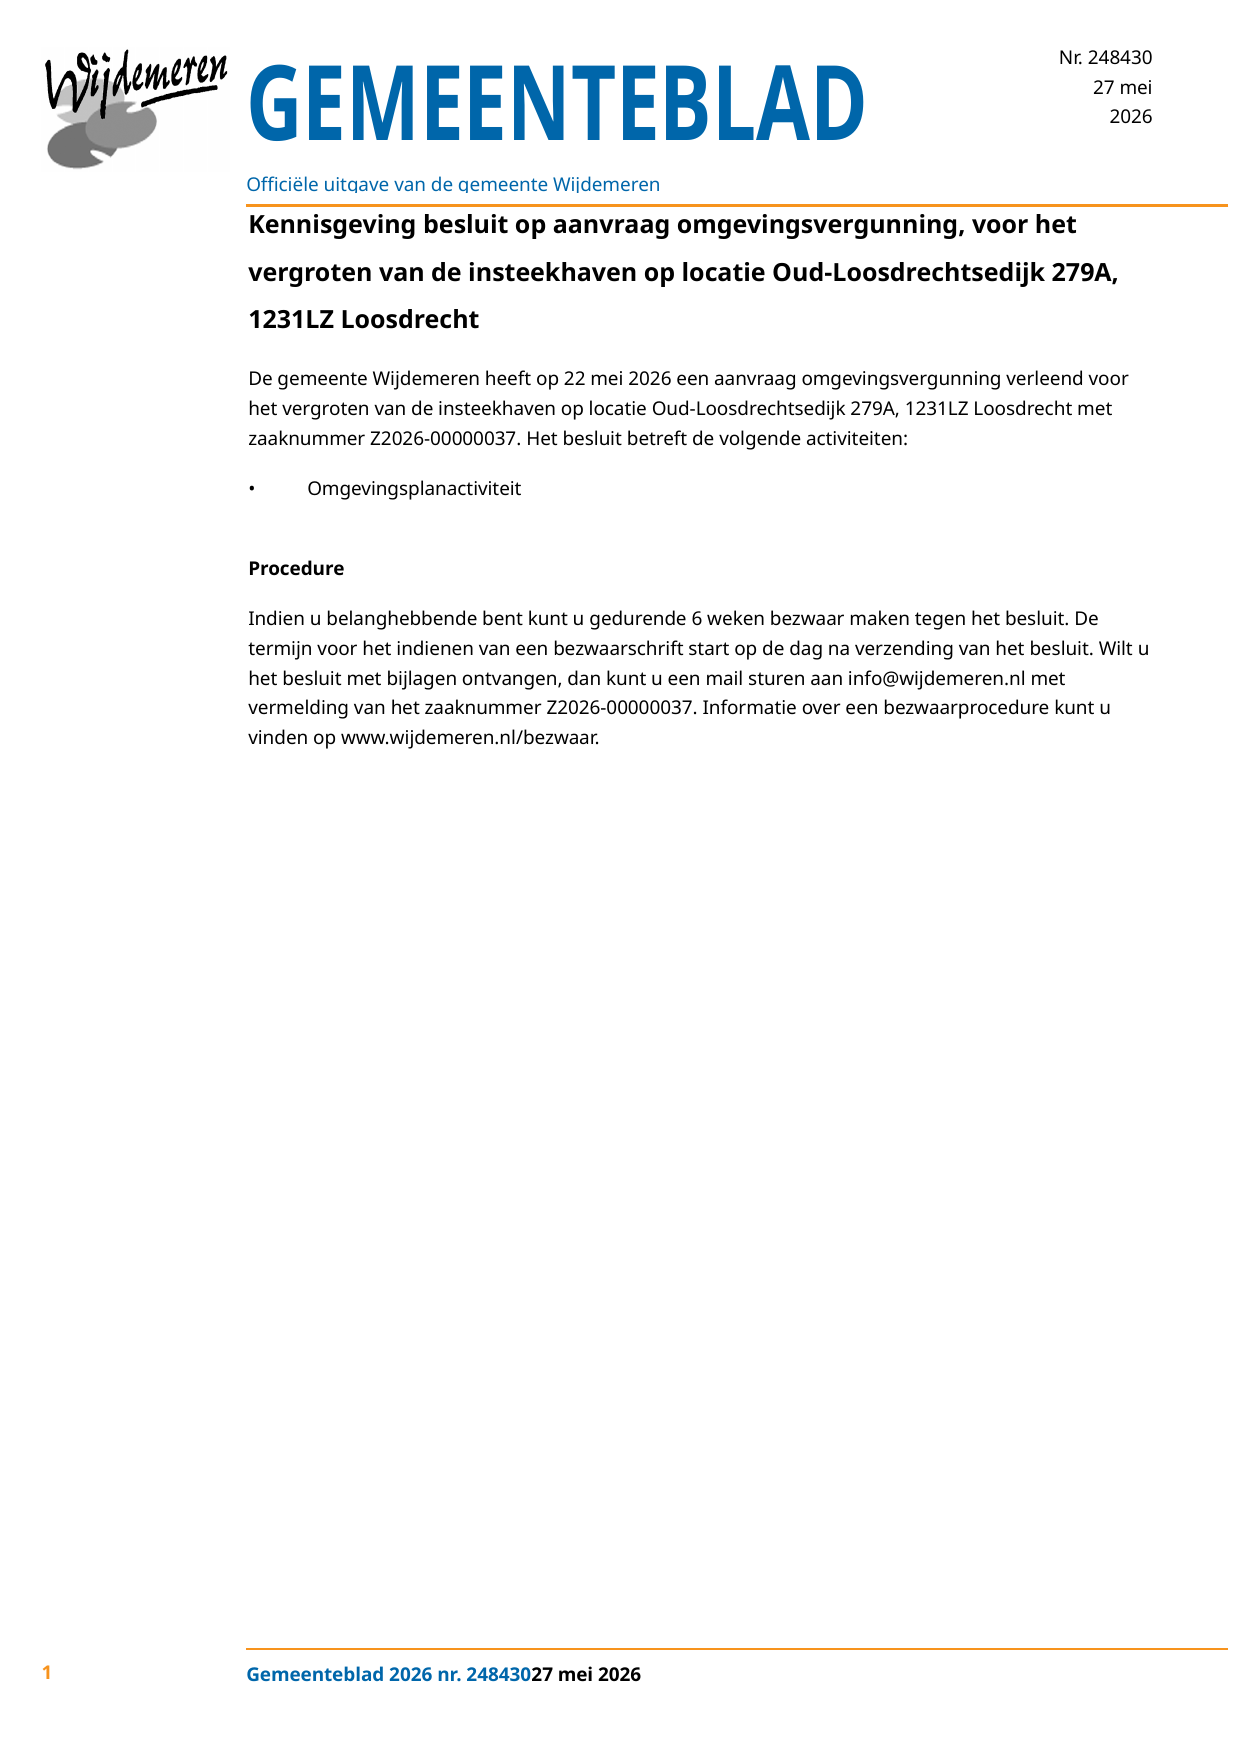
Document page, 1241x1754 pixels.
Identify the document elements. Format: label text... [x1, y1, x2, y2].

picture [41, 47, 231, 172]
text Kennisgeving besluit op aanvraag omgevingsvergunning, voor het vergroten van de insteekhaven op locatie Oud-Loosdrechtsedijk 279A, 1231LZ Loosdrecht [248, 207, 1152, 336]
text De gemeente Wijdemeren heeft op 22 mei 2026 een aanvraag omgevingsvergunning verleend voor het vergroten van de insteekhaven op locatie Oud-Loosdrechtsedijk 279A, 1231LZ Loosdrecht met zaaknummer Z2026-00000037. Het besluit betreft de volgende activiteiten: [248, 366, 1152, 450]
text Procedure [248, 555, 1152, 581]
list Omgevingsplanactiviteit [248, 475, 1152, 501]
text Indien u belanghebbende bent kunt u gedurende 6 weken bezwaar maken tegen het besluit. De termijn voor het indienen van een bezwaarschrift start op de dag na verzending van het besluit. Wilt u het besluit met bijlagen ontvangen, dan kunt u een mail sturen aan info@wijdemeren.nl met vermelding van het zaaknummer Z2026-00000037. Informatie over een bezwaarprocedure kunt u vinden op www.wijdemeren.nl/bezwaar. [248, 606, 1152, 749]
